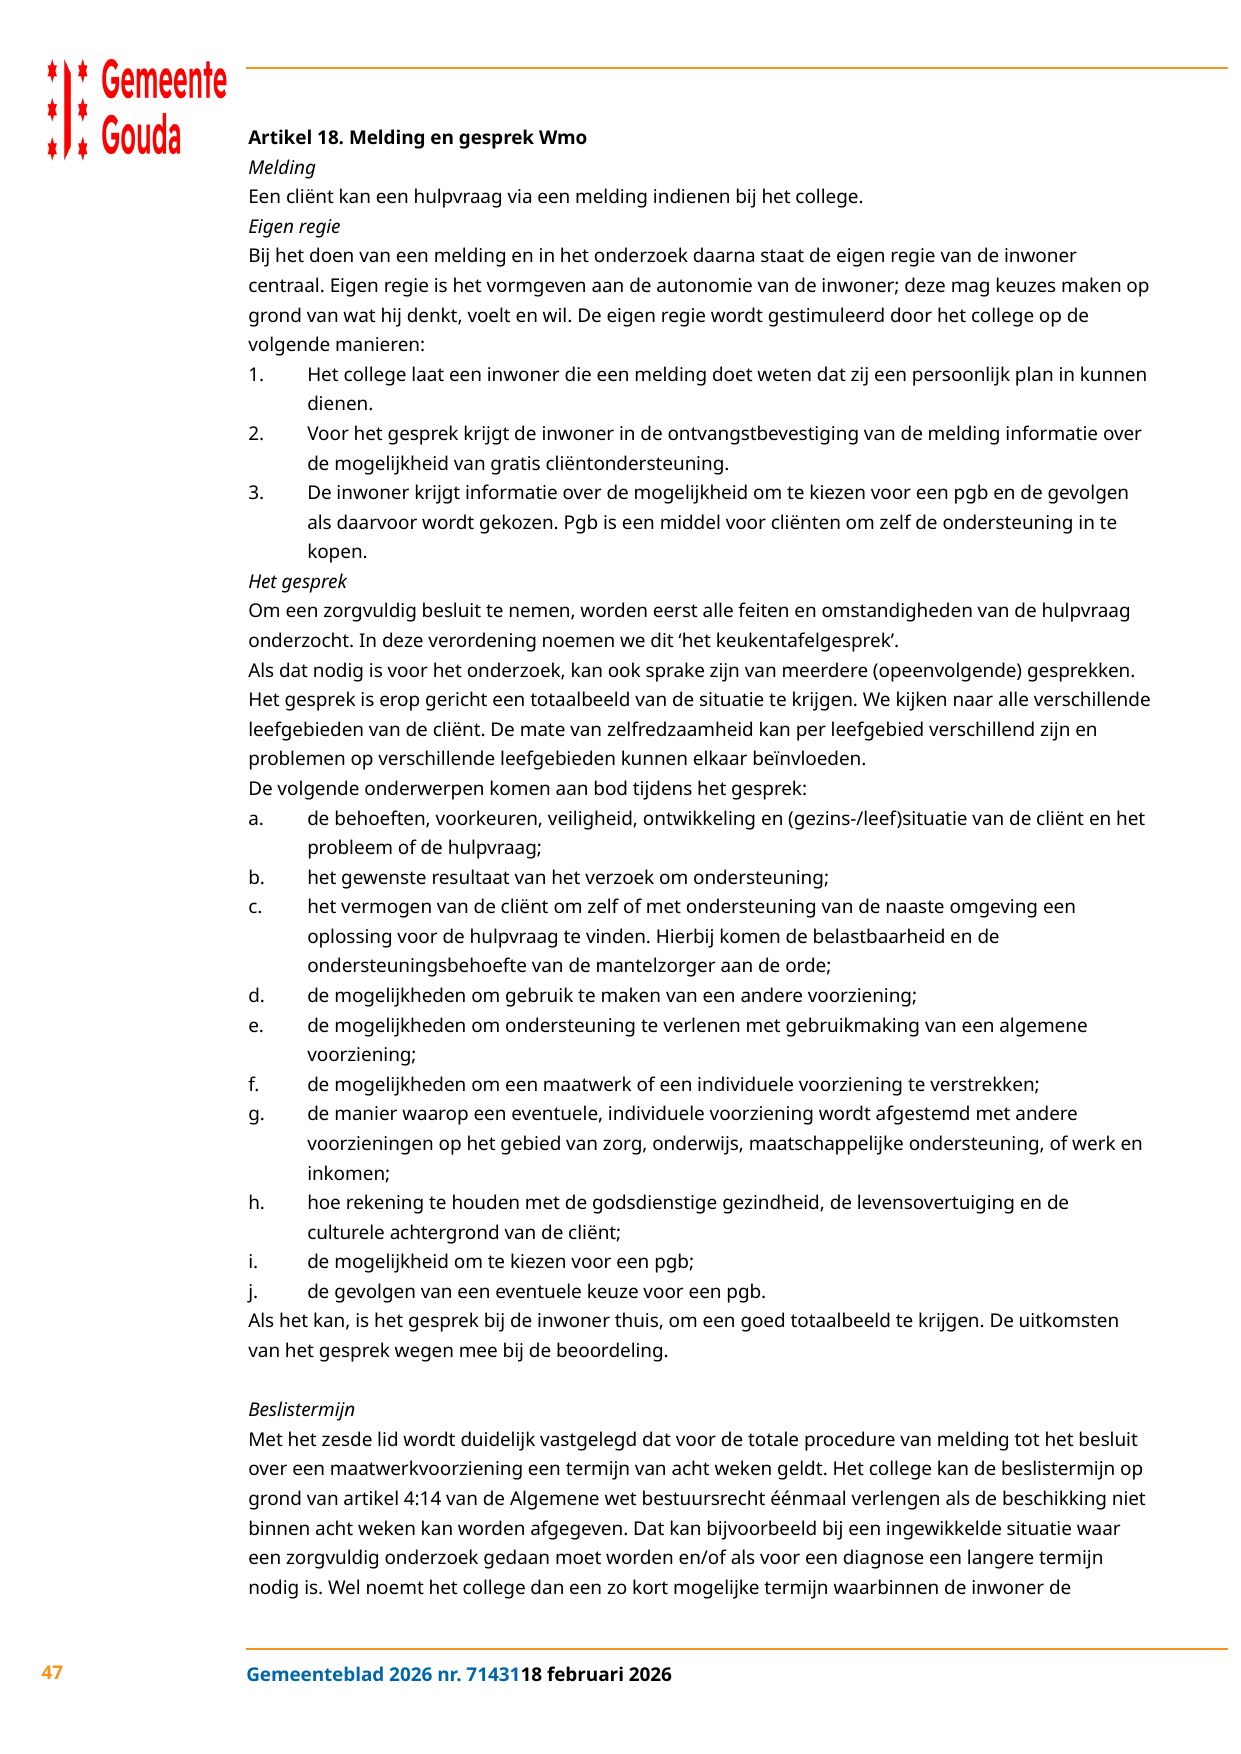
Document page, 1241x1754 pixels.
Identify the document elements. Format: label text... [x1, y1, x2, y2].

text Om een zorgvuldig besluit te nemen, worden eerst alle feiten en omstandigheden van de hulpvraag onderzocht. In deze verordening noemen we dit ‘het keukentafelgesprek’. [248, 598, 1152, 653]
text Artikel 18. Melding en gesprek Wmo [248, 124, 1152, 150]
list het vermogen van de cliënt om zelf of met ondersteuning van de naaste omgeving een oplossing voor de hulpvraag te vinden. Hierbij komen de belastbaarheid en de ondersteuningsbehoefte van de mantelzorger aan de orde; [248, 893, 1152, 978]
list Voor het gesprek krijgt de inwoner in de ontvangstbevestiging van de melding informatie over de mogelijkheid van gratis cliëntondersteuning. [248, 420, 1152, 476]
list hoe rekening te houden met de godsdienstige gezindheid, de levensovertuiging en de culturele achtergrond van de cliënt; [248, 1189, 1152, 1245]
text Beslistermijn [248, 1396, 1152, 1422]
list Het college laat een inwoner die een melding doet weten dat zij een persoonlijk plan in kunnen dienen. [248, 361, 1152, 416]
text Melding [248, 154, 1152, 180]
text Het gesprek [248, 568, 1152, 594]
text De volgende onderwerpen komen aan bod tijdens het gesprek: [248, 775, 1152, 801]
text Bij het doen van een melding en in het onderzoek daarna staat de eigen regie van de inwoner centraal. Eigen regie is het vormgeven aan de autonomie van de inwoner; deze mag keuzes maken op grond van wat hij denkt, voelt en wil. De eigen regie wordt gestimuleerd door het college op de volgende manieren: [248, 243, 1152, 357]
text Eigen regie [248, 213, 1152, 239]
list de manier waarop een eventuele, individuele voorziening wordt afgestemd met andere voorzieningen op het gebied van zorg, onderwijs, maatschappelijke ondersteuning, of werk en inkomen; [248, 1101, 1152, 1186]
list de mogelijkheden om gebruik te maken van een andere voorziening; [248, 982, 1152, 1008]
text Met het zesde lid wordt duidelijk vastgelegd dat voor de totale procedure van melding tot het besluit over een maatwerkvoorziening een termijn van acht weken geldt. Het college kan de beslistermijn op grond van artikel 4:14 van de Algemene wet bestuursrecht éénmaal verlengen als de beschikking niet binnen acht weken kan worden afgegeven. Dat kan bijvoorbeeld bij een ingewikkelde situatie waar een zorgvuldig onderzoek gedaan moet worden en/of als voor een diagnose een langere termijn nodig is. Wel noemt het college dan een zo kort mogelijke termijn waarbinnen de inwoner de [248, 1426, 1152, 1600]
text Als het kan, is het gesprek bij de inwoner thuis, om een goed totaalbeeld te krijgen. De uitkomsten van het gesprek wegen mee bij de beoordeling. [248, 1308, 1152, 1363]
text Het gesprek is erop gericht een totaalbeeld van de situatie te krijgen. We kijken naar alle verschillende leefgebieden van de cliënt. De mate van zelfredzaamheid kan per leefgebied verschillend zijn en problemen op verschillende leefgebieden kunnen elkaar beïnvloeden. [248, 686, 1152, 771]
list de mogelijkheden om een maatwerk of een individuele voorziening te verstrekken; [248, 1071, 1152, 1097]
text Als dat nodig is voor het onderzoek, kan ook sprake zijn van meerdere (opeenvolgende) gesprekken. [248, 657, 1152, 683]
list De inwoner krijgt informatie over de mogelijkheid om te kiezen voor een pgb en de gevolgen als daarvoor wordt gekozen. Pgb is een middel voor cliënten om zelf de ondersteuning in te kopen. [248, 479, 1152, 564]
list de mogelijkheid om te kiezen voor een pgb; [248, 1248, 1152, 1274]
text Een cliënt kan een hulpvraag via een melding indienen bij het college. [248, 183, 1152, 209]
picture [41, 47, 231, 172]
list de gevolgen van een eventuele keuze voor een pgb. [248, 1278, 1152, 1304]
list de behoeften, voorkeuren, veiligheid, ontwikkeling en (gezins-/leef)situatie van de cliënt en het probleem of de hulpvraag; [248, 805, 1152, 860]
list het gewenste resultaat van het verzoek om ondersteuning; [248, 864, 1152, 890]
list de mogelijkheden om ondersteuning te verlenen met gebruikmaking van een algemene voorziening; [248, 1012, 1152, 1067]
